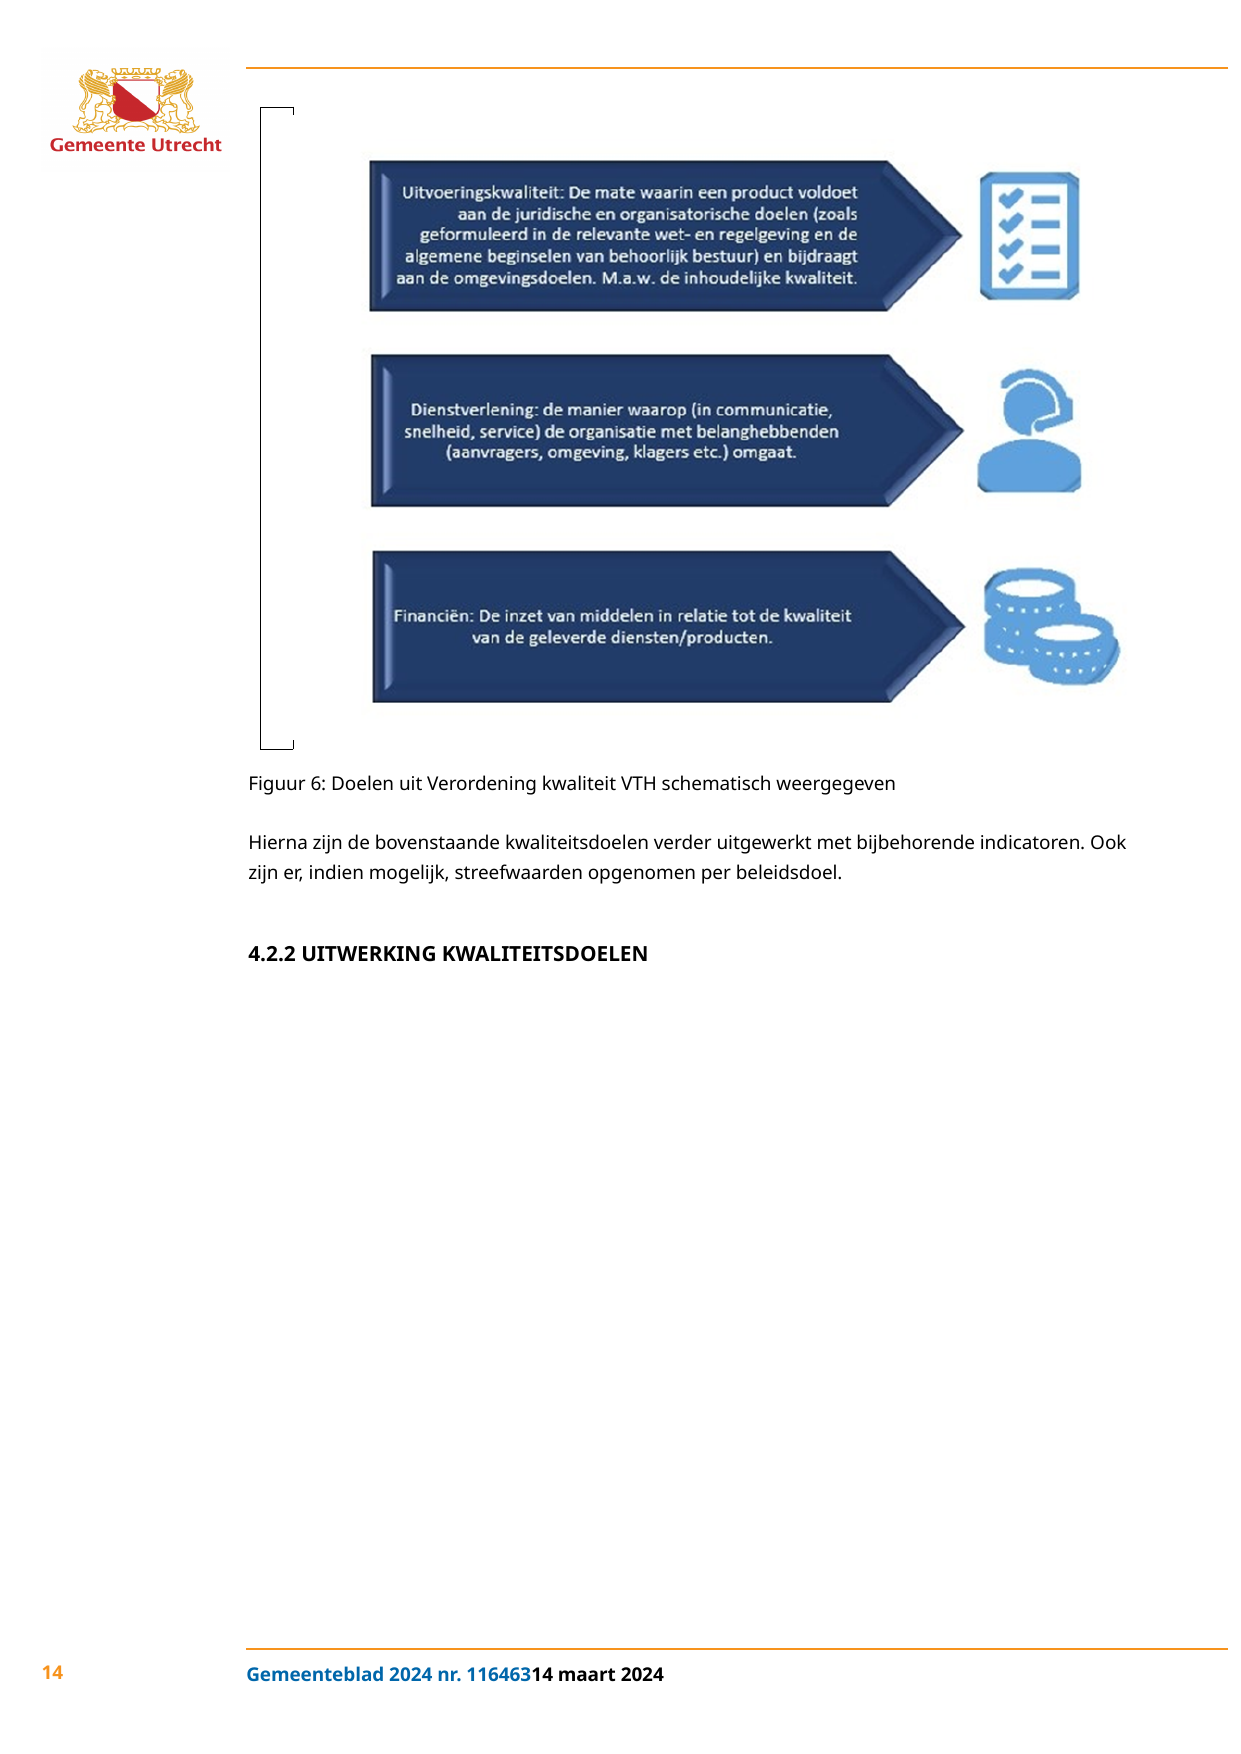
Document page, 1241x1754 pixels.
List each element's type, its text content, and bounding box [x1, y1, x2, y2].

text 4.2.2 UITWERKING KWALITEITSDOELEN [248, 939, 1152, 967]
picture [41, 47, 231, 172]
text Hierna zijn de bovenstaande kwaliteitsdoelen verder uitgewerkt met bijbehorende indicatoren. Ook zijn er, indien mogelijk, streefwaarden opgenomen per beleidsdoel. [248, 829, 1152, 884]
picture [268, 115, 1155, 740]
text Figuur 6: Doelen uit Verordening kwaliteit VTH schematisch weergegeven [248, 770, 1152, 796]
